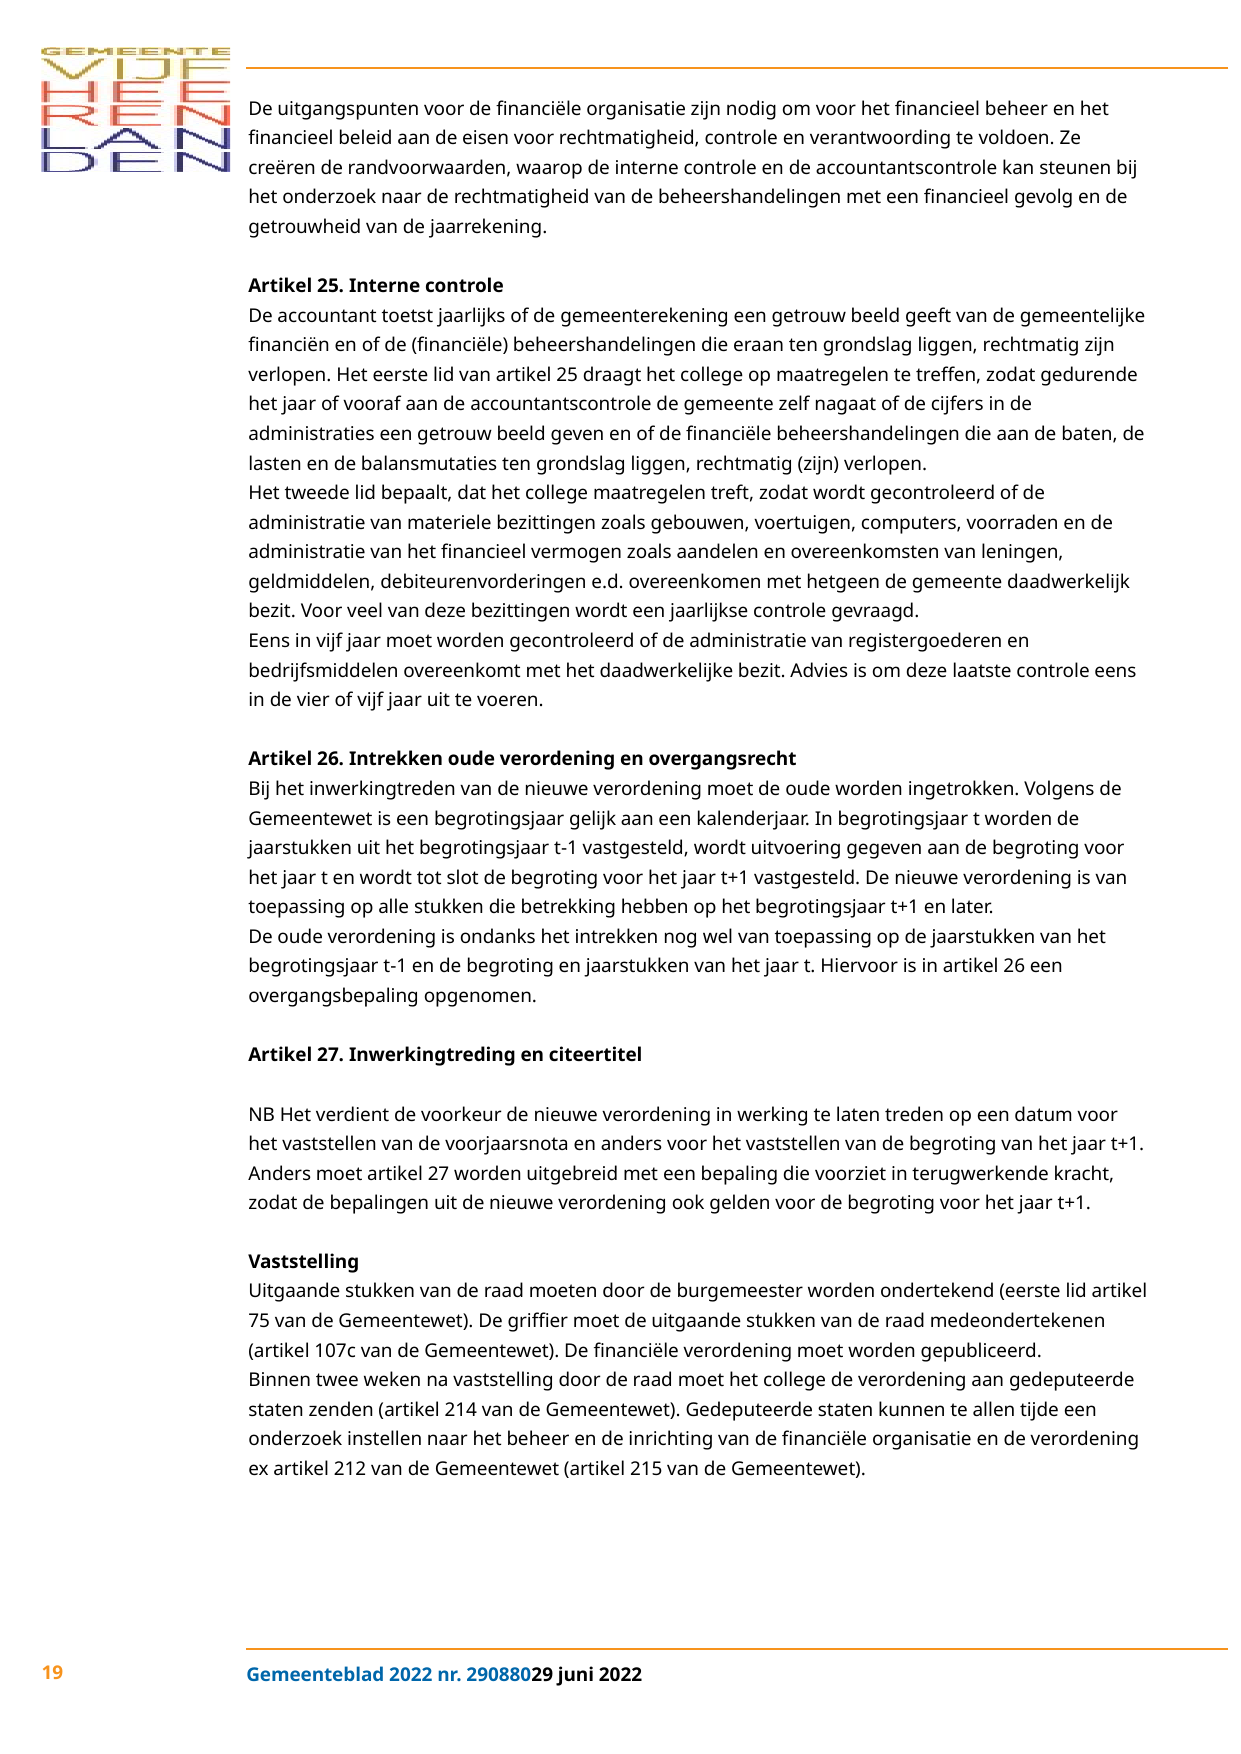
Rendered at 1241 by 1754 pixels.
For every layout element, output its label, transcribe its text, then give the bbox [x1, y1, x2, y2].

picture [41, 47, 231, 172]
text Artikel 27. Inwerkingtreding en citeertitel [248, 1041, 1152, 1067]
text De accountant toetst jaarlijks of de gemeenterekening een getrouw beeld geeft van de gemeentelijke financiën en of de (financiële) beheershandelingen die eraan ten grondslag liggen, rechtmatig zijn verlopen. Het eerste lid van artikel 25 draagt het college op maatregelen te treffen, zodat gedurende het jaar of vooraf aan de accountantscontrole de gemeente zelf nagaat of de cijfers in de administraties een getrouw beeld geven en of de financiële beheershandelingen die aan de baten, de lasten en de balansmutaties ten grondslag liggen, rechtmatig (zijn) verlopen. [248, 302, 1152, 476]
text De oude verordening is ondanks het intrekken nog wel van toepassing op de jaarstukken van het begrotingsjaar t-1 en de begroting en jaarstukken van het jaar t. Hiervoor is in artikel 26 een overgangsbepaling opgenomen. [248, 923, 1152, 1008]
text Het tweede lid bepaalt, dat het college maatregelen treft, zodat wordt gecontroleerd of de administratie van materiele bezittingen zoals gebouwen, voertuigen, computers, voorraden en de administratie van het financieel vermogen zoals aandelen en overeenkomsten van leningen, geldmiddelen, debiteurenvorderingen e.d. overeenkomen met hetgeen de gemeente daadwerkelijk bezit. Voor veel van deze bezittingen wordt een jaarlijkse controle gevraagd. [248, 479, 1152, 623]
text Artikel 25. Interne controle [248, 272, 1152, 298]
text De uitgangspunten voor de financiële organisatie zijn nodig om voor het financieel beheer en het financieel beleid aan de eisen voor rechtmatigheid, controle en verantwoording te voldoen. Ze creëren de randvoorwaarden, waarop de interne controle en de accountantscontrole kan steunen bij het onderzoek naar de rechtmatigheid van de beheershandelingen met een financieel gevolg en de getrouwheid van de jaarrekening. [248, 95, 1152, 239]
text Vaststelling [248, 1248, 1152, 1274]
text Artikel 26. Intrekken oude verordening en overgangsrecht [248, 746, 1152, 771]
text Bij het inwerkingtreden van de nieuwe verordening moet de oude worden ingetrokken. Volgens de Gemeentewet is een begrotingsjaar gelijk aan een kalenderjaar. In begrotingsjaar t worden de jaarstukken uit het begrotingsjaar t-1 vastgesteld, wordt uitvoering gegeven aan de begroting voor het jaar t en wordt tot slot de begroting voor het jaar t+1 vastgesteld. De nieuwe verordening is van toepassing op alle stukken die betrekking hebben op het begrotingsjaar t+1 en later. [248, 775, 1152, 919]
table_header NB Het verdient de voorkeur de nieuwe verordening in werking te laten treden op een datum voor het vaststellen van de voorjaarsnota en anders voor het vaststellen van de begroting van het jaar t+1. Anders moet artikel 27 worden uitgebreid met een bepaling die voorziet in terugwerkende kracht, zodat de bepalingen uit de nieuwe verordening ook gelden voor de begroting voor het jaar t+1. [248, 1101, 1152, 1215]
text Eens in vijf jaar moet worden gecontroleerd of de administratie van registergoederen en bedrijfsmiddelen overeenkomt met het daadwerkelijke bezit. Advies is om deze laatste controle eens in de vier of vijf jaar uit te voeren. [248, 627, 1152, 712]
text Binnen twee weken na vaststelling door de raad moet het college de verordening aan gedeputeerde staten zenden (artikel 214 van de Gemeentewet). Gedeputeerde staten kunnen te allen tijde een onderzoek instellen naar het beheer en de inrichting van de financiële organisatie en de verordening ex artikel 212 van de Gemeentewet (artikel 215 van de Gemeentewet). [248, 1366, 1152, 1481]
text Uitgaande stukken van de raad moeten door de burgemeester worden ondertekend (eerste lid artikel 75 van de Gemeentewet). De griffier moet de uitgaande stukken van de raad medeondertekenen (artikel 107c van de Gemeentewet). De financiële verordening moet worden gepubliceerd. [248, 1278, 1152, 1362]
